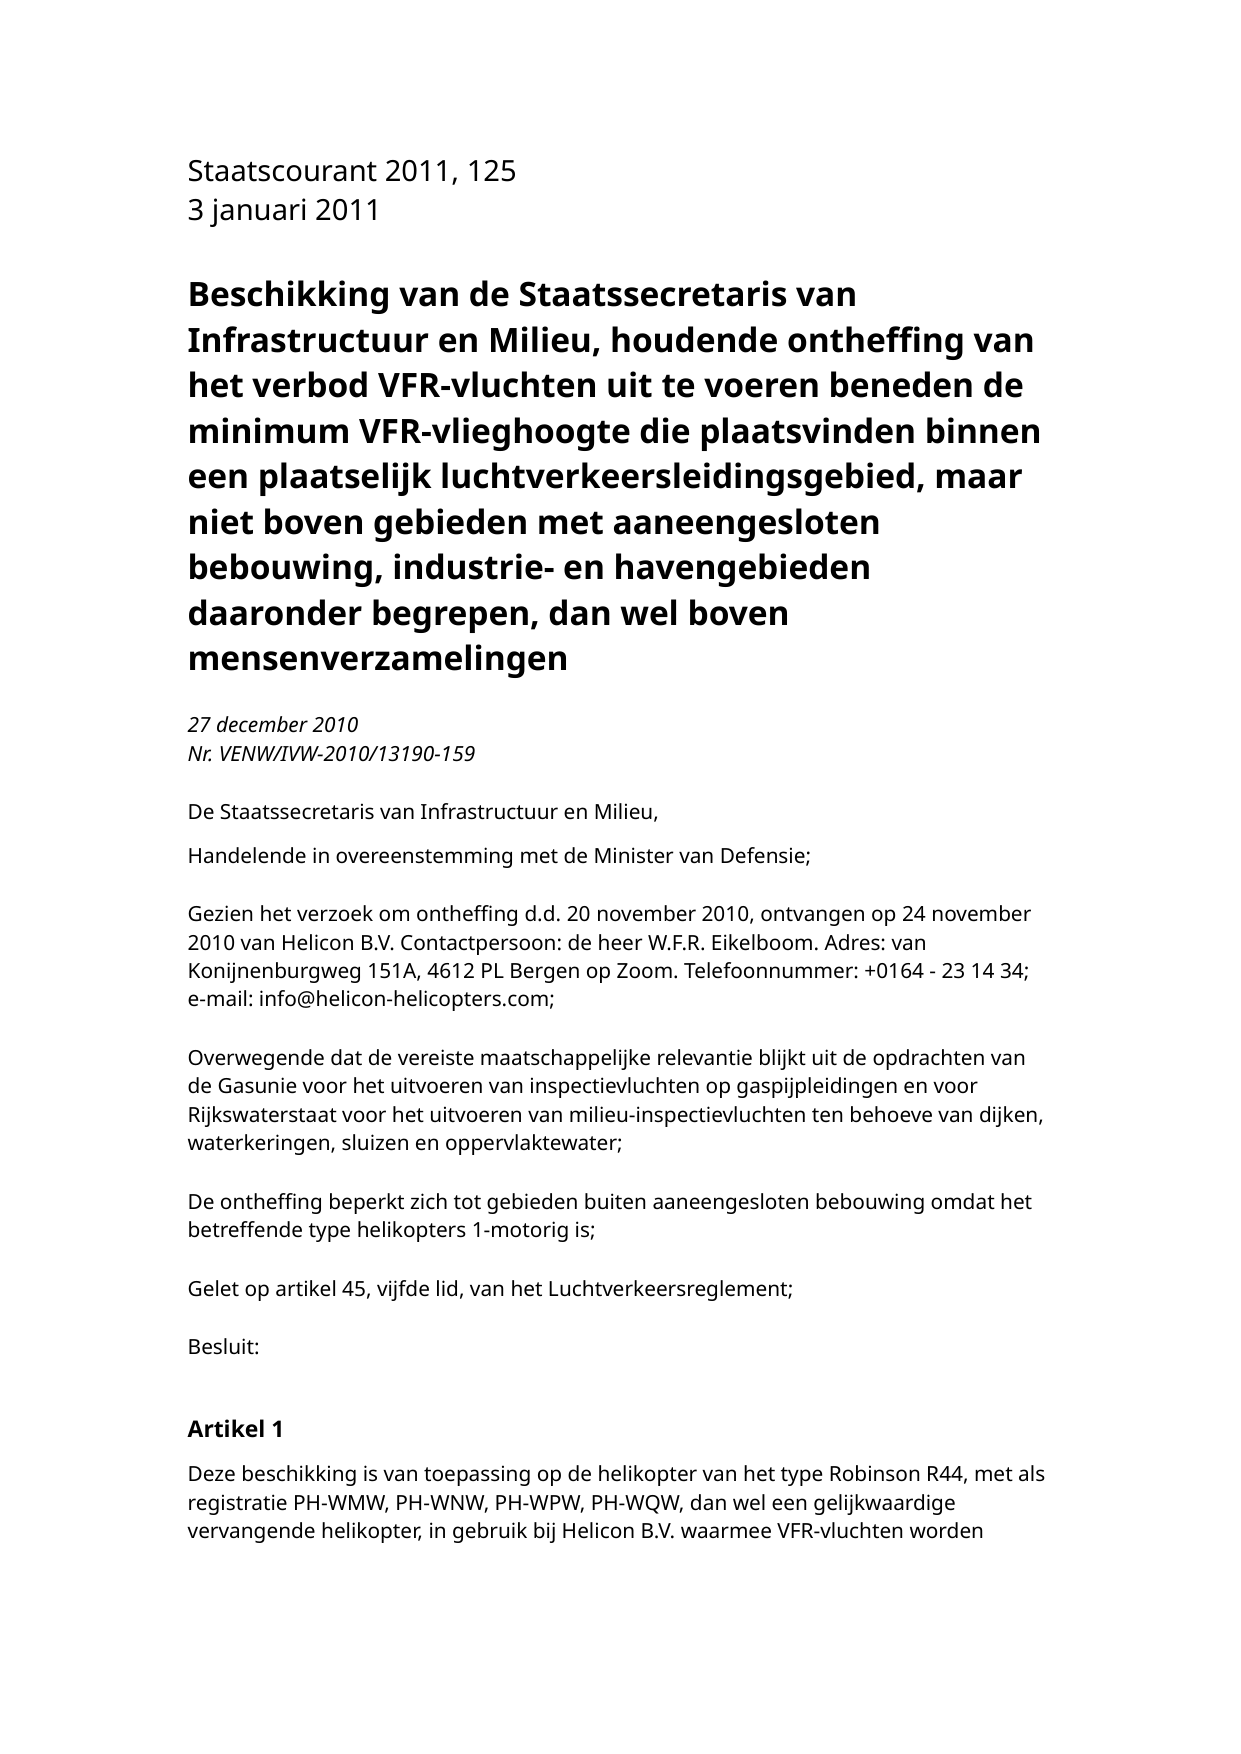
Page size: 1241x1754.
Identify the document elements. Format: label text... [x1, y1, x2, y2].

text Handelende in overeenstemming met de Minister van Defensie; [187, 841, 1053, 869]
text Gezien het verzoek om ontheffing d.d. 20 november 2010, ontvangen op 24 november 2010 van Helicon B.V. Contactpersoon: de heer W.F.R. Eikelboom. Adres: van Konijnenburgweg 151A, 4612 PL Bergen op Zoom. Telefoonnummer: +0164 - 23 14 34; e-mail: info@helicon-helicopters.com; [187, 899, 1053, 1013]
text 27 december 2010 [187, 711, 1053, 739]
text Gelet op artikel 45, vijfde lid, van het Luchtverkeersreglement; [187, 1274, 1053, 1302]
text De ontheffing beperkt zich tot gebieden buiten aaneengesloten bebouwing omdat het betreffende type helikopters 1-motorig is; [187, 1187, 1053, 1244]
subtitle Artikel 1 [187, 1413, 1053, 1444]
text Nr. VENW/IVW-2010/13190-159 [187, 739, 1053, 767]
text Overwegende dat de vereiste maatschappelijke relevantie blijkt uit de opdrachten van de Gasunie voor het uitvoeren van inspectievluchten op gaspijpleidingen en voor Rijkswaterstaat voor het uitvoeren van milieu-inspectievluchten ten behoeve van dijken, waterkeringen, sluizen en oppervlaktewater; [187, 1043, 1053, 1157]
text Deze beschikking is van toepassing op de helikopter van het type Robinson R44, met als registratie PH-WMW, PH-WNW, PH-WPW, PH-WQW, dan wel een gelijkwaardige vervangende helikopter, in gebruik bij Helicon B.V. waarmee VFR-vluchten worden [187, 1459, 1053, 1544]
text De Staatssecretaris van Infrastructuur en Milieu, [187, 797, 1053, 826]
text 3 januari 2011 [187, 190, 1053, 229]
text Besluit: [187, 1332, 1053, 1361]
subtitle Beschikking van de Staatssecretaris van Infrastructuur en Milieu, houdende ontheffing van het verbod VFR-vluchten uit te voeren beneden de minimum VFR-vlieghoogte die plaatsvinden binnen een plaatselijk luchtverkeersleidingsgebied, maar niet boven gebieden met aaneengesloten bebouwing, industrie- en havengebieden daaronder begrepen, dan wel boven mensenverzamelingen [187, 271, 1053, 681]
text Staatscourant 2011, 125 [187, 150, 1053, 190]
